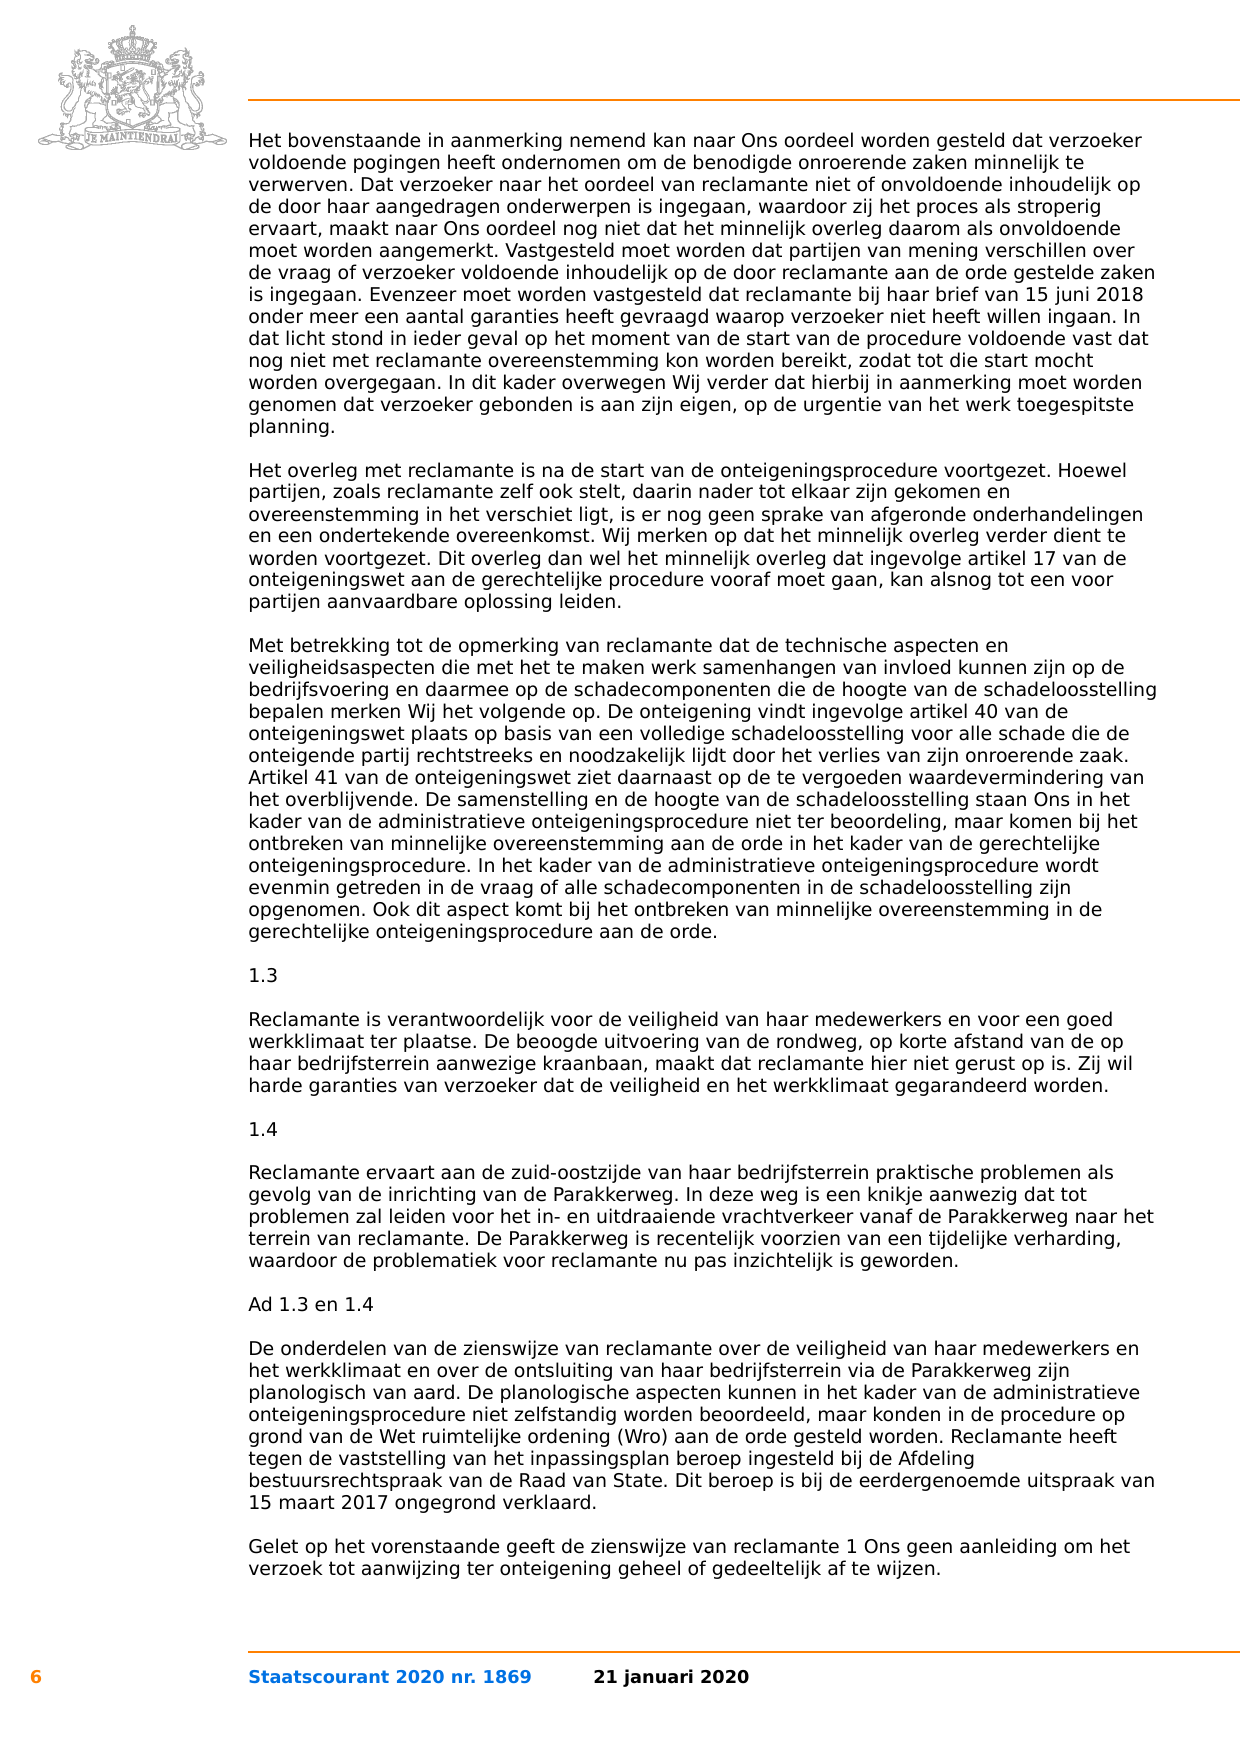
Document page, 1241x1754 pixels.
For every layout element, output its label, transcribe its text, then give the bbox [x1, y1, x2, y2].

picture [38, 25, 227, 150]
text De onderdelen van de zienswijze van reclamante over de veiligheid van haar medewerkers en het werkklimaat en over de ontsluiting van haar bedrijfsterrein via de Parakkerweg zijn planologisch van aard. De planologische aspecten kunnen in het kader van de administratieve onteigeningsprocedure niet zelfstandig worden beoordeeld, maar konden in de procedure op grond van de Wet ruimtelijke ordening (Wro) aan de orde gesteld worden. Reclamante heeft tegen de vaststelling van het inpassingsplan beroep ingesteld bij de Afdeling bestuursrechtspraak van de Raad van State. Dit beroep is bij de eerdergenoemde uitspraak van 15 maart 2017 ongegrond verklaard. [248, 1338, 1163, 1514]
text Met betrekking tot de opmerking van reclamante dat de technische aspecten en veiligheidsaspecten die met het te maken werk samenhangen van invloed kunnen zijn op de bedrijfsvoering en daarmee op de schadecomponenten die de hoogte van de schadeloosstelling bepalen merken Wij het volgende op. De onteigening vindt ingevolge artikel 40 van de onteigeningswet plaats op basis van een volledige schadeloosstelling voor alle schade die de onteigende partij rechtstreeks en noodzakelijk lijdt door het verlies van zijn onroerende zaak. Artikel 41 van de onteigeningswet ziet daarnaast op de te vergoeden waardevermindering van het overblijvende. De samenstelling en de hoogte van de schadeloosstelling staan Ons in het kader van de administratieve onteigeningsprocedure niet ter beoordeling, maar komen bij het ontbreken van minnelijke overeenstemming aan de orde in het kader van de gerechtelijke onteigeningsprocedure. In het kader van de administratieve onteigeningsprocedure wordt evenmin getreden in de vraag of alle schadecomponenten in de schadeloosstelling zijn opgenomen. Ook dit aspect komt bij het ontbreken van minnelijke overeenstemming in de gerechtelijke onteigeningsprocedure aan de orde. [248, 635, 1163, 943]
text Reclamante is verantwoordelijk voor de veiligheid van haar medewerkers en voor een goed werkklimaat ter plaatse. De beoogde uitvoering van de rondweg, op korte afstand van de op haar bedrijfsterrein aanwezige kraanbaan, maakt dat reclamante hier niet gerust op is. Zij wil harde garanties van verzoeker dat de veiligheid en het werkklimaat gegarandeerd worden. [248, 1009, 1163, 1097]
text Het bovenstaande in aanmerking nemend kan naar Ons oordeel worden gesteld dat verzoeker voldoende pogingen heeft ondernomen om de benodigde onroerende zaken minnelijk te verwerven. Dat verzoeker naar het oordeel van reclamante niet of onvoldoende inhoudelijk op de door haar aangedragen onderwerpen is ingegaan, waardoor zij het proces als stroperig ervaart, maakt naar Ons oordeel nog niet dat het minnelijk overleg daarom als onvoldoende moet worden aangemerkt. Vastgesteld moet worden dat partijen van mening verschillen over de vraag of verzoeker voldoende inhoudelijk op de door reclamante aan de orde gestelde zaken is ingegaan. Evenzeer moet worden vastgesteld dat reclamante bij haar brief van 15 juni 2018 onder meer een aantal garanties heeft gevraagd waarop verzoeker niet heeft willen ingaan. In dat licht stond in ieder geval op het moment van de start van de procedure voldoende vast dat nog niet met reclamante overeenstemming kon worden bereikt, zodat tot die start mocht worden overgegaan. In dit kader overwegen Wij verder dat hierbij in aanmerking moet worden genomen dat verzoeker gebonden is aan zijn eigen, op de urgentie van het werk toegespitste planning. [248, 130, 1163, 438]
text Het overleg met reclamante is na de start van de onteigeningsprocedure voortgezet. Hoewel partijen, zoals reclamante zelf ook stelt, daarin nader tot elkaar zijn gekomen en overeenstemming in het verschiet ligt, is er nog geen sprake van afgeronde onderhandelingen en een ondertekende overeenkomst. Wij merken op dat het minnelijk overleg verder dient te worden voortgezet. Dit overleg dan wel het minnelijk overleg dat ingevolge artikel 17 van de onteigeningswet aan de gerechtelijke procedure vooraf moet gaan, kan alsnog tot een voor partijen aanvaardbare oplossing leiden. [248, 459, 1163, 613]
text Ad 1.3 en 1.4 [248, 1294, 1163, 1316]
text Gelet op het vorenstaande geeft de zienswijze van reclamante 1 Ons geen aanleiding om het verzoek tot aanwijzing ter onteigening geheel of gedeeltelijk af te wijzen. [248, 1536, 1163, 1579]
text 1.3 [248, 965, 1163, 987]
text 1.4 [248, 1118, 1163, 1140]
text Reclamante ervaart aan de zuid-oostzijde van haar bedrijfsterrein praktische problemen als gevolg van de inrichting van de Parakkerweg. In deze weg is een knikje aanwezig dat tot problemen zal leiden voor het in- en uitdraaiende vrachtverkeer vanaf de Parakkerweg naar het terrein van reclamante. De Parakkerweg is recentelijk voorzien van een tijdelijke verharding, waardoor de problematiek voor reclamante nu pas inzichtelijk is geworden. [248, 1162, 1163, 1272]
